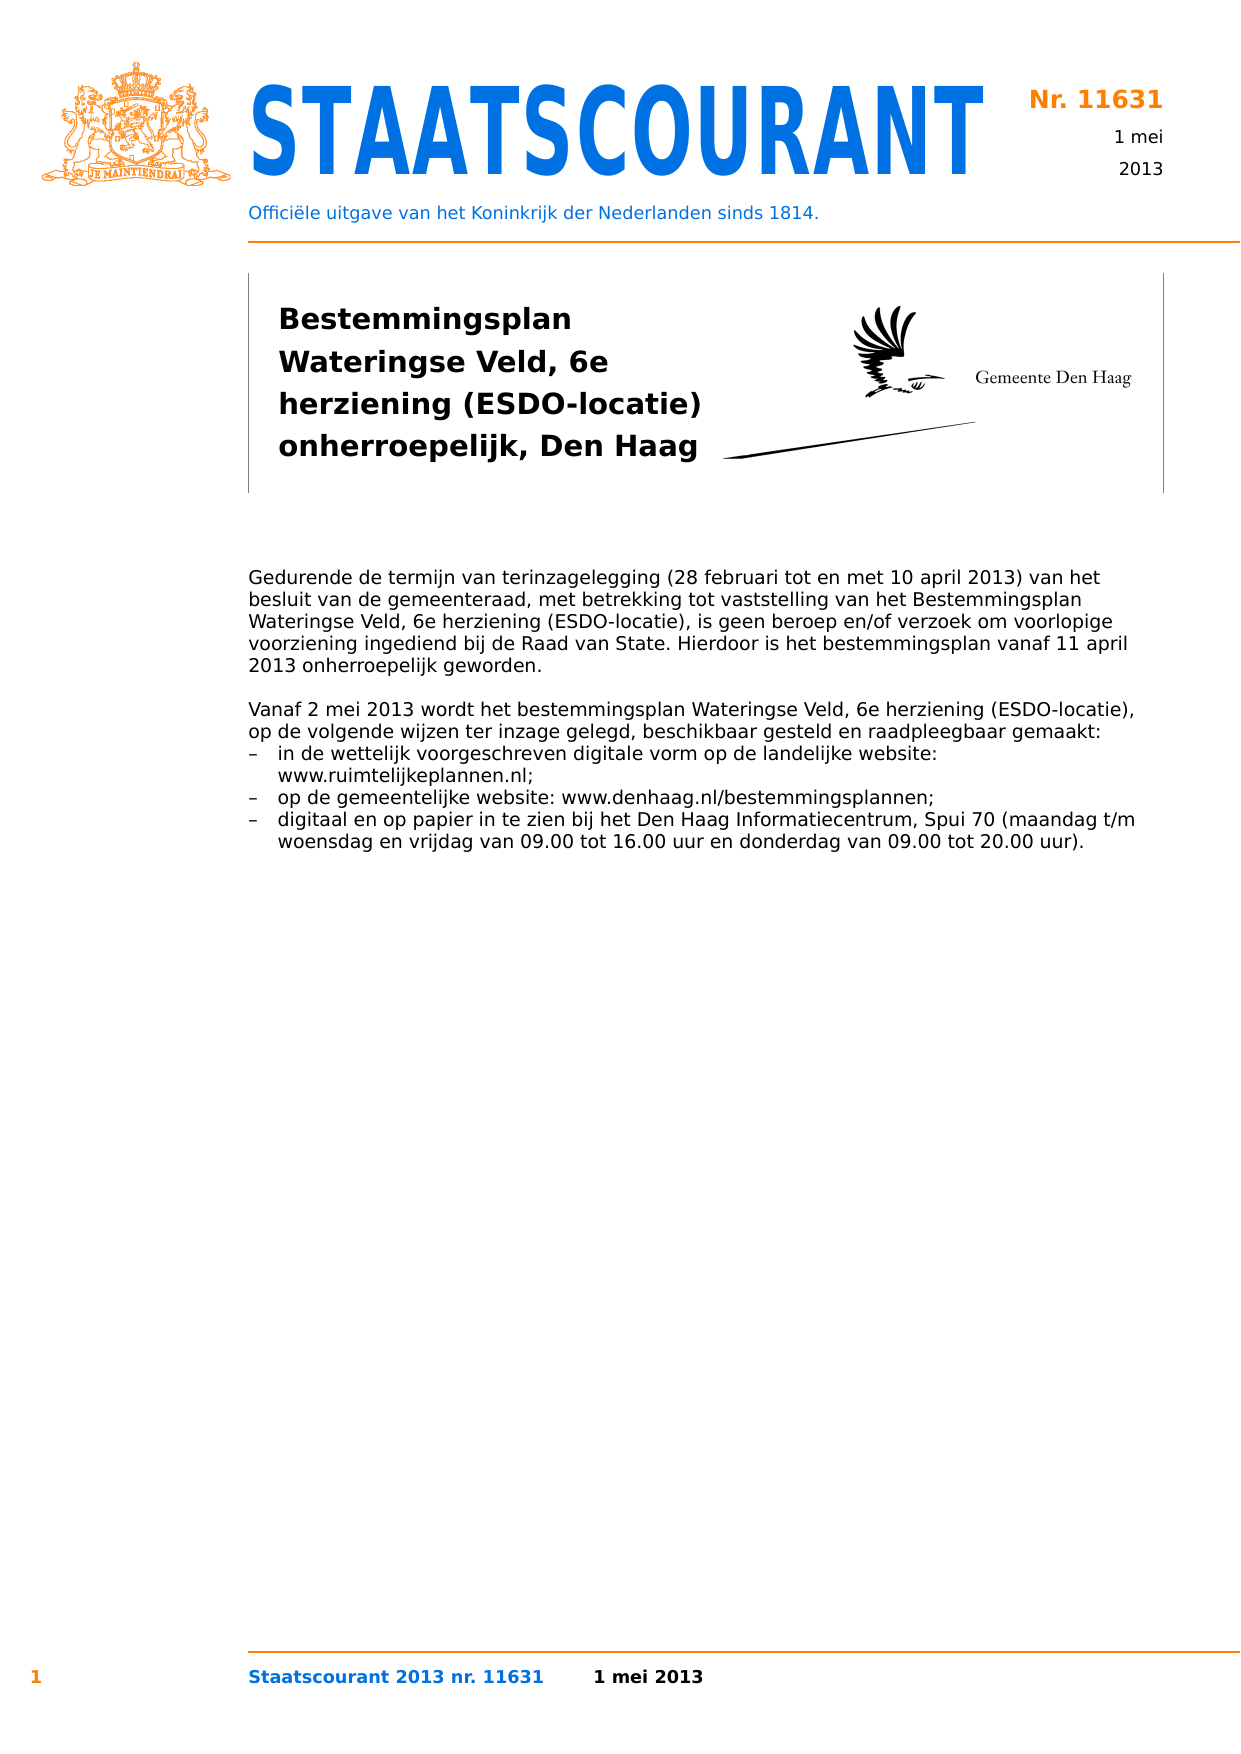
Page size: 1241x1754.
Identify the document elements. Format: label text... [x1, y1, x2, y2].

table_cell 2013 [998, 153, 1240, 203]
text – digitaal en op papier in te zien bij het Den Haag Informatiecentrum, Spui 70 (maandag t/m woensdag en vrijdag van 09.00 tot 16.00 uur en donderdag van 09.00 tot 20.00 uur). [248, 809, 1163, 853]
subtitle Bestemmingsplan Wateringse Veld, 6e herziening (ESDO-locatie) onherroepelijk, Den Haag [249, 273, 1163, 493]
table_cell Officiële uitgave van het Koninkrijk der Nederlanden sinds 1814. [248, 203, 1240, 241]
table_cell 1 mei [998, 121, 1240, 153]
text – op de gemeentelijke website: www.denhaag.nl/bestemmingsplannen; [248, 787, 1163, 809]
table_header STAATSCOURANT [248, 62, 998, 203]
text – in de wettelijk voorgeschreven digitale vorm op de landelijke website: www.ruimtelijkeplannen.nl; [248, 743, 1163, 787]
text Vanaf 2 mei 2013 wordt het bestemmingsplan Wateringse Veld, 6e herziening (ESDO-locatie), op de volgende wijzen ter inzage gelegd, beschikbaar gesteld en raadpleegbaar gemaakt: [248, 699, 1163, 743]
picture [41, 62, 231, 186]
table_header [25, 62, 248, 241]
picture [720, 302, 1134, 462]
table_header Nr. 11631 [998, 62, 1240, 121]
text Gedurende de termijn van terinzagelegging (28 februari tot en met 10 april 2013) van het besluit van de gemeenteraad, met betrekking tot vaststelling van het Bestemmingsplan Wateringse Veld, 6e herziening (ESDO-locatie), is geen beroep en/of verzoek om voorlopige voorziening ingediend bij de Raad van State. Hierdoor is het bestemmingsplan vanaf 11 april 2013 onherroepelijk geworden. [248, 567, 1163, 677]
